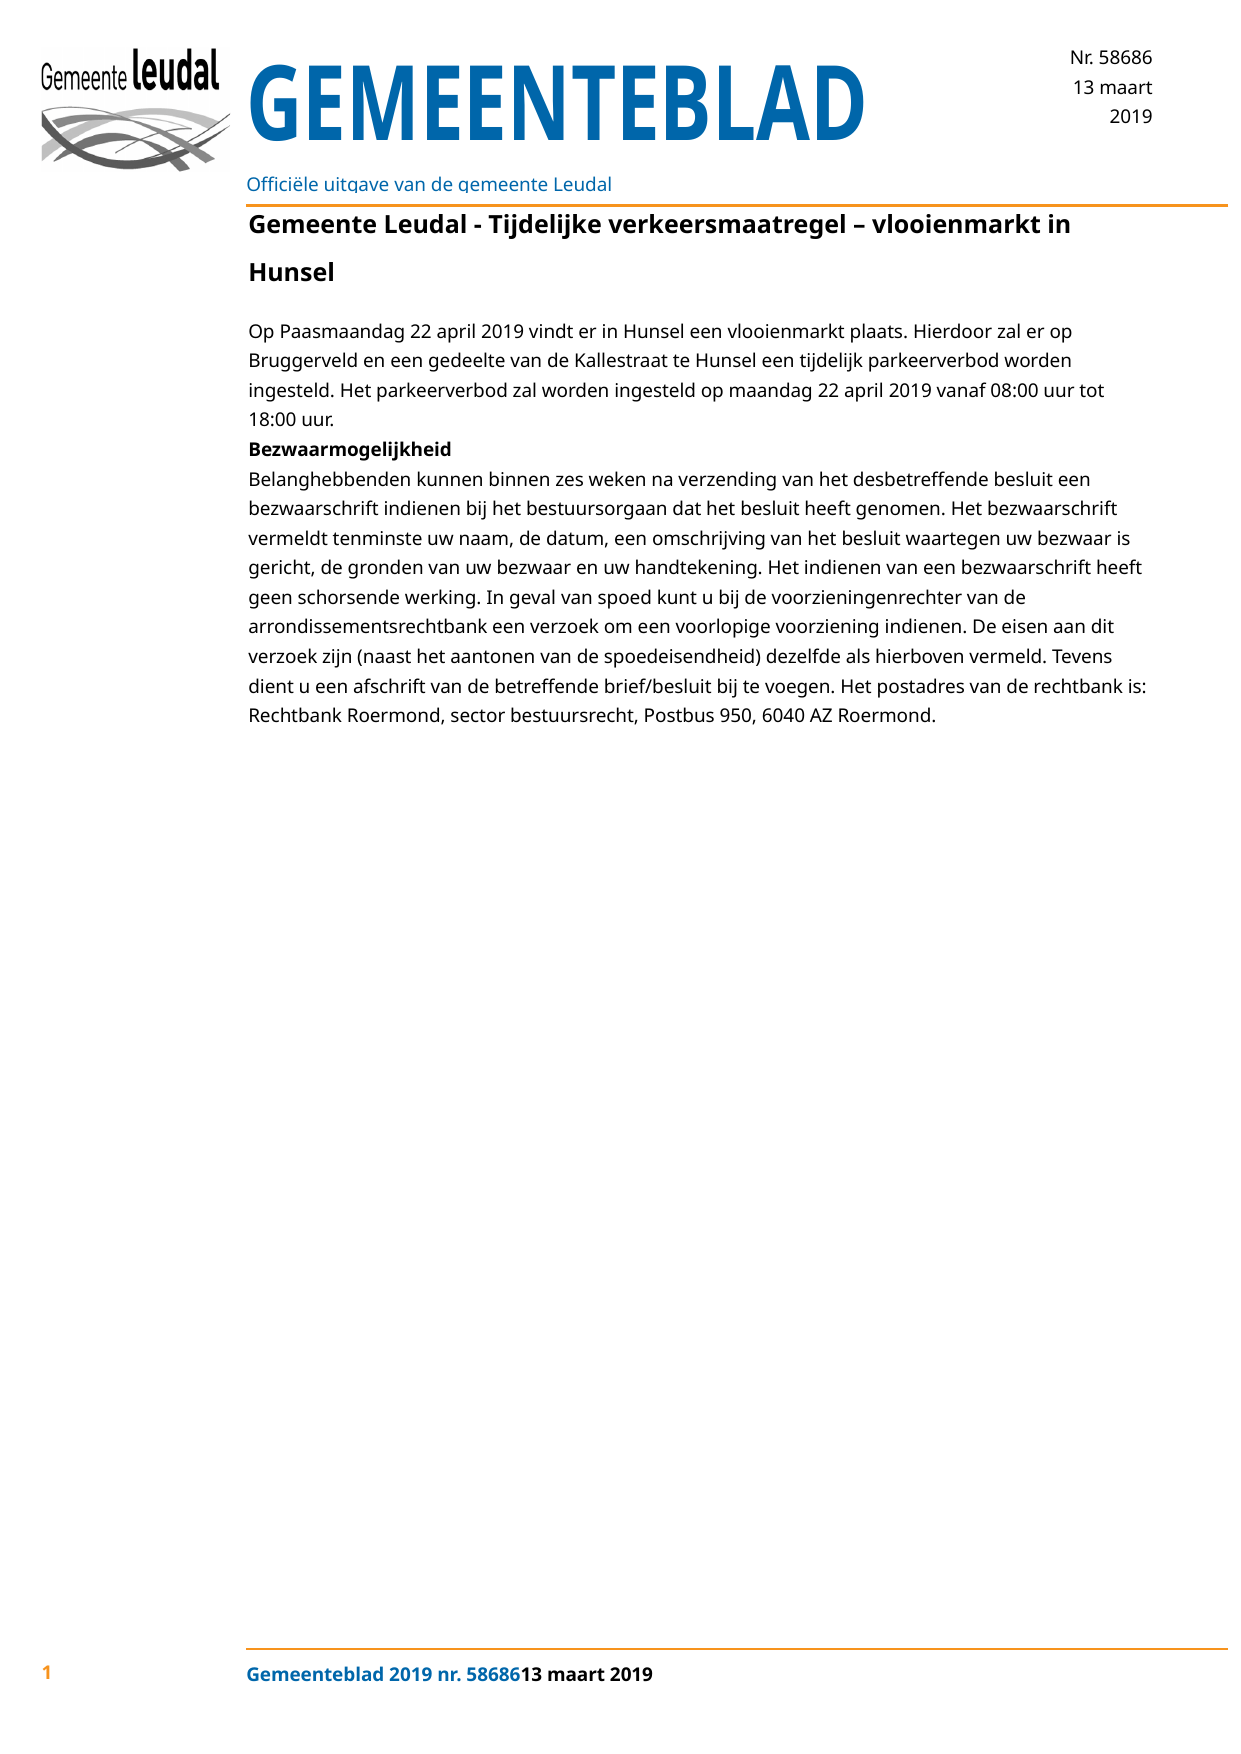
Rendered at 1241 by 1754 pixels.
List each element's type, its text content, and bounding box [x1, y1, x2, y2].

picture [41, 47, 231, 172]
text Belanghebbenden kunnen binnen zes weken na verzending van het desbetreffende besluit een bezwaarschrift indienen bij het bestuursorgaan dat het besluit heeft genomen. Het bezwaarschrift vermeldt tenminste uw naam, de datum, een omschrijving van het besluit waartegen uw bezwaar is gericht, de gronden van uw bezwaar en uw handtekening. Het indienen van een bezwaarschrift heeft geen schorsende werking. In geval van spoed kunt u bij de voorzieningenrechter van de arrondissementsrechtbank een verzoek om een voorlopige voorziening indienen. De eisen aan dit verzoek zijn (naast het aantonen van de spoedeisendheid) dezelfde als hierboven vermeld. Tevens dient u een afschrift van de betreffende brief/besluit bij te voegen. Het postadres van de rechtbank is: Rechtbank Roermond, sector bestuursrecht, Postbus 950, 6040 AZ Roermond. [248, 466, 1152, 728]
text Gemeente Leudal - Tijdelijke verkeersmaatregel – vlooienmarkt in Hunsel [248, 207, 1152, 288]
text Bezwaarmogelijkheid [248, 436, 1152, 462]
text Op Paasmaandag 22 april 2019 vindt er in Hunsel een vlooienmarkt plaats. Hierdoor zal er op Bruggerveld en een gedeelte van de Kallestraat te Hunsel een tijdelijk parkeerverbod worden ingesteld. Het parkeerverbod zal worden ingesteld op maandag 22 april 2019 vanaf 08:00 uur tot 18:00 uur. [248, 318, 1152, 432]
